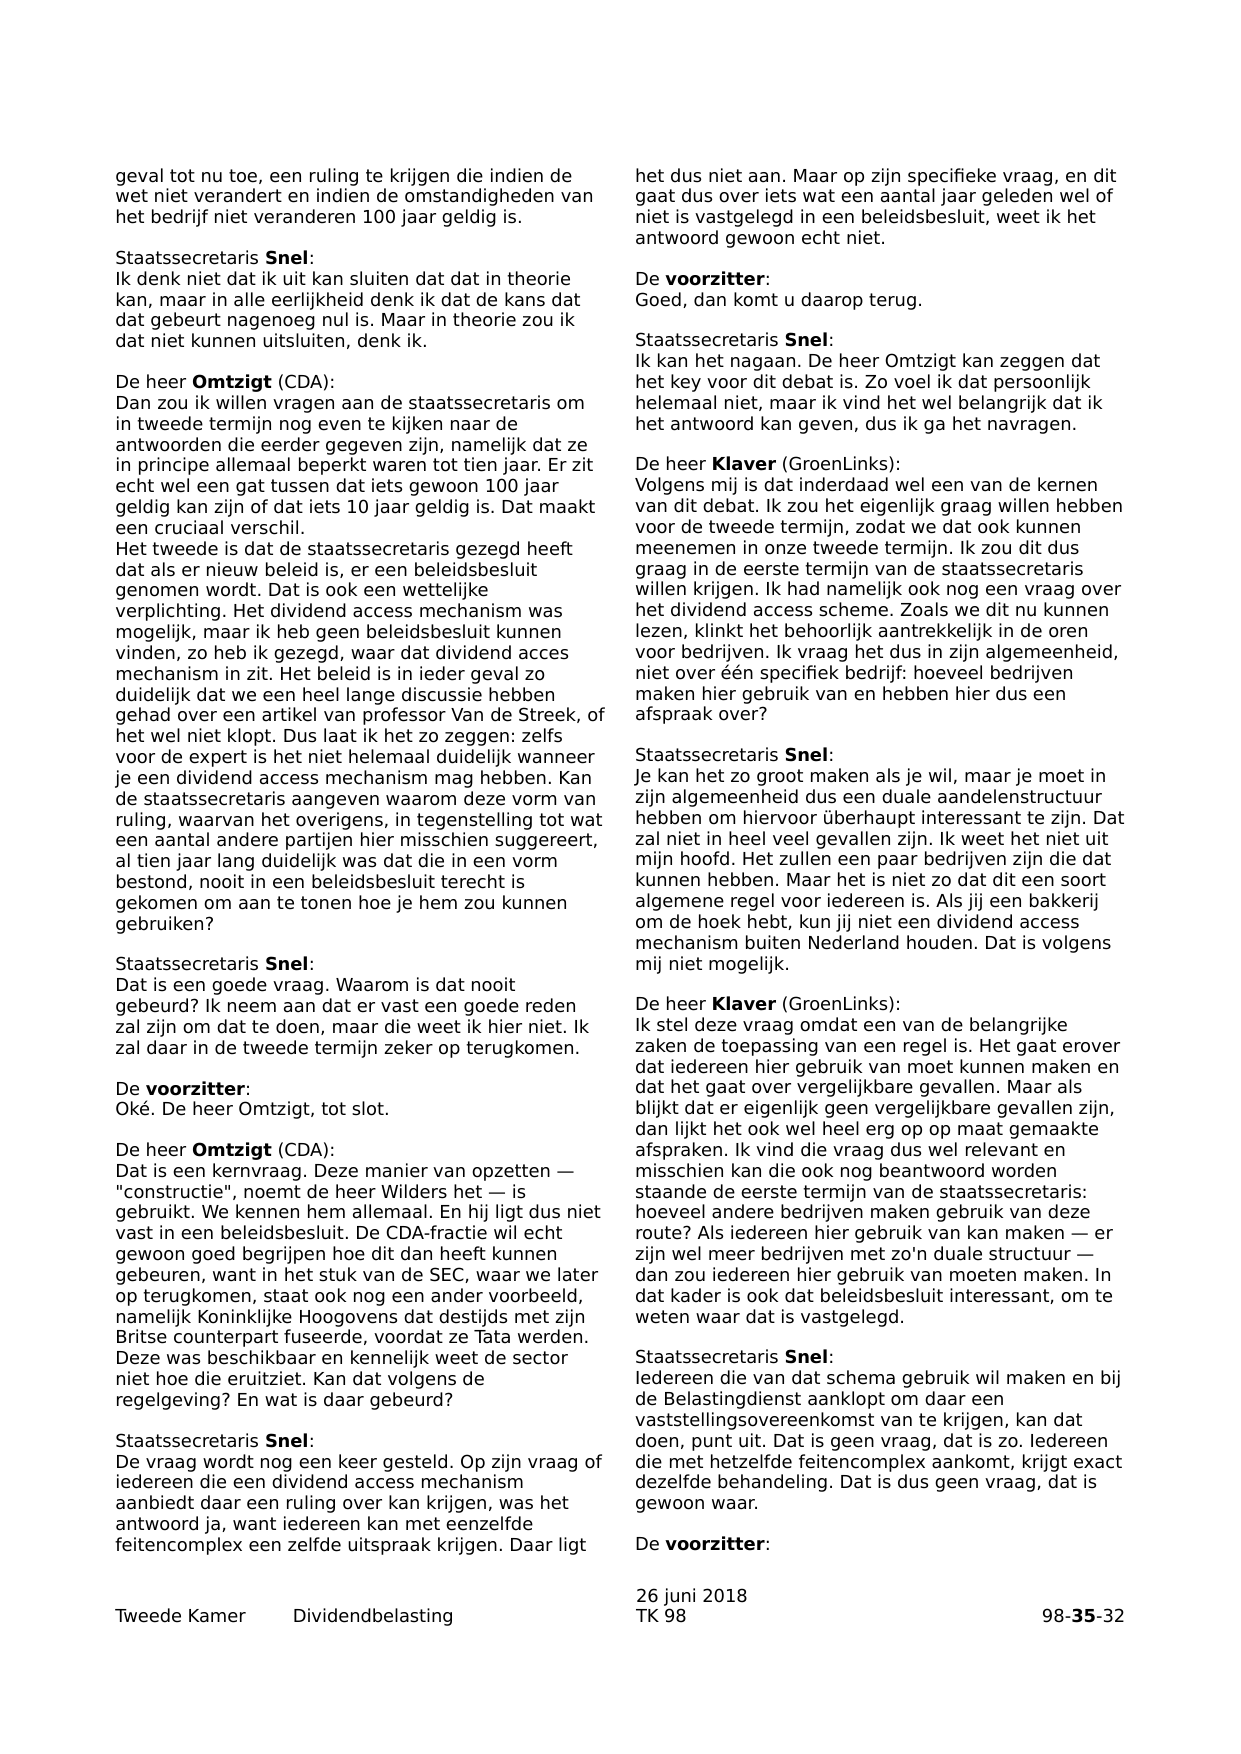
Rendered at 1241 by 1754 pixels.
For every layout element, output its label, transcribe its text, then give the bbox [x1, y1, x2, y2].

text Staatssecretaris Snel: [635, 1347, 1125, 1368]
text geval tot nu toe, een ruling te krijgen die indien de wet niet verandert en indien de omstandigheden van het bedrijf niet veranderen 100 jaar geldig is. [115, 165, 605, 228]
text Staatssecretaris Snel: [115, 248, 605, 268]
text Het tweede is dat de staatssecretaris gezegd heeft dat als er nieuw beleid is, er een beleidsbesluit genomen wordt. Dat is ook een wettelijke verplichting. Het dividend access mechanism was mogelijk, maar ik heb geen beleidsbesluit kunnen vinden, zo heb ik gezegd, waar dat dividend acces mechanism in zit. Het beleid is in ieder geval zo duidelijk dat we een heel lange discussie hebben gehad over een artikel van professor Van de Streek, of het wel niet klopt. Dus laat ik het zo zeggen: zelfs voor de expert is het niet helemaal duidelijk wanneer je een dividend access mechanism mag hebben. Kan de staatssecretaris aangeven waarom deze vorm van ruling, waarvan het overigens, in tegenstelling tot wat een aantal andere partijen hier misschien suggereert, al tien jaar lang duidelijk was dat die in een vorm bestond, nooit in een beleidsbesluit terecht is gekomen om aan te tonen hoe je hem zou kunnen gebruiken? [115, 538, 605, 934]
text De heer Omtzigt (CDA): [115, 372, 605, 393]
text Ik denk niet dat ik uit kan sluiten dat dat in theorie kan, maar in alle eerlijkheid denk ik dat de kans dat dat gebeurt nagenoeg nul is. Maar in theorie zou ik dat niet kunnen uitsluiten, denk ik. [115, 268, 605, 352]
text Oké. De heer Omtzigt, tot slot. [115, 1099, 605, 1120]
text Je kan het zo groot maken als je wil, maar je moet in zijn algemeenheid dus een duale aandelenstructuur hebben om hiervoor überhaupt interessant te zijn. Dat zal niet in heel veel gevallen zijn. Ik weet het niet uit mijn hoofd. Het zullen een paar bedrijven zijn die dat kunnen hebben. Maar het is niet zo dat dit een soort algemene regel voor iedereen is. Als jij een bakkerij om de hoek hebt, kun jij niet een dividend access mechanism buiten Nederland houden. Dat is volgens mij niet mogelijk. [635, 766, 1125, 974]
text Staatssecretaris Snel: [635, 745, 1125, 766]
text Staatssecretaris Snel: [115, 1431, 605, 1451]
text Ik kan het nagaan. De heer Omtzigt kan zeggen dat het key voor dit debat is. Zo voel ik dat persoonlijk helemaal niet, maar ik vind het wel belangrijk dat ik het antwoord kan geven, dus ik ga het navragen. [635, 351, 1125, 434]
text Goed, dan komt u daarop terug. [635, 289, 1125, 310]
text Dat is een goede vraag. Waarom is dat nooit gebeurd? Ik neem aan dat er vast een goede reden zal zijn om dat te doen, maar die weet ik hier niet. Ik zal daar in de tweede termijn zeker op terugkomen. [115, 975, 605, 1058]
text De voorzitter: [635, 1534, 1125, 1554]
text Ik stel deze vraag omdat een van de belangrijke zaken de toepassing van een regel is. Het gaat erover dat iedereen hier gebruik van moet kunnen maken en dat het gaat over vergelijkbare gevallen. Maar als blijkt dat er eigenlijk geen vergelijkbare gevallen zijn, dan lijkt het ook wel heel erg op op maat gemaakte afspraken. Ik vind die vraag dus wel relevant en misschien kan die ook nog beantwoord worden staande de eerste termijn van de staatssecretaris: hoeveel andere bedrijven maken gebruik van deze route? Als iedereen hier gebruik van kan maken — er zijn wel meer bedrijven met zo'n duale structuur — dan zou iedereen hier gebruik van moeten maken. In dat kader is ook dat beleidsbesluit interessant, om te weten waar dat is vastgelegd. [635, 1015, 1125, 1327]
text Staatssecretaris Snel: [115, 954, 605, 975]
text De heer Omtzigt (CDA): [115, 1140, 605, 1161]
text Dat is een kernvraag. Deze manier van opzetten — "constructie", noemt de heer Wilders het — is gebruikt. We kennen hem allemaal. En hij ligt dus niet vast in een beleidsbesluit. De CDA-fractie wil echt gewoon goed begrijpen hoe dit dan heeft kunnen gebeuren, want in het stuk van de SEC, waar we later op terugkomen, staat ook nog een ander voorbeeld, namelijk Koninklijke Hoogovens dat destijds met zijn Britse counterpart fuseerde, voordat ze Tata werden. Deze was beschikbaar en kennelijk weet de sector niet hoe die eruitziet. Kan dat volgens de regelgeving? En wat is daar gebeurd? [115, 1161, 605, 1411]
text De voorzitter: [115, 1078, 605, 1099]
text De voorzitter: [635, 269, 1125, 289]
text Staatssecretaris Snel: [635, 330, 1125, 351]
text De heer Klaver (GroenLinks): [635, 454, 1125, 475]
text Volgens mij is dat inderdaad wel een van de kernen van dit debat. Ik zou het eigenlijk graag willen hebben voor de tweede termijn, zodat we dat ook kunnen meenemen in onze tweede termijn. Ik zou dit dus graag in de eerste termijn van de staatssecretaris willen krijgen. Ik had namelijk ook nog een vraag over het dividend access scheme. Zoals we dit nu kunnen lezen, klinkt het behoorlijk aantrekkelijk in de oren voor bedrijven. Ik vraag het dus in zijn algemeenheid, niet over één specifiek bedrijf: hoeveel bedrijven maken hier gebruik van en hebben hier dus een afspraak over? [635, 475, 1125, 725]
text De heer Klaver (GroenLinks): [635, 994, 1125, 1015]
text Iedereen die van dat schema gebruik wil maken en bij de Belastingdienst aanklopt om daar een vaststellingsovereenkomst van te krijgen, kan dat doen, punt uit. Dat is geen vraag, dat is zo. Iedereen die met hetzelfde feitencomplex aankomt, krijgt exact dezelfde behandeling. Dat is dus geen vraag, dat is gewoon waar. [635, 1368, 1125, 1514]
text De vraag wordt nog een keer gesteld. Op zijn vraag of iedereen die een dividend access mechanism aanbiedt daar een ruling over kan krijgen, was het antwoord ja, want iedereen kan met eenzelfde feitencomplex een zelfde uitspraak krijgen. Daar ligt [115, 1451, 605, 1556]
text het dus niet aan. Maar op zijn specifieke vraag, en dit gaat dus over iets wat een aantal jaar geleden wel of niet is vastgelegd in een beleidsbesluit, weet ik het antwoord gewoon echt niet. [635, 165, 1125, 249]
text Dan zou ik willen vragen aan de staatssecretaris om in tweede termijn nog even te kijken naar de antwoorden die eerder gegeven zijn, namelijk dat ze in principe allemaal beperkt waren tot tien jaar. Er zit echt wel een gat tussen dat iets gewoon 100 jaar geldig kan zijn of dat iets 10 jaar geldig is. Dat maakt een cruciaal verschil. [115, 393, 605, 538]
